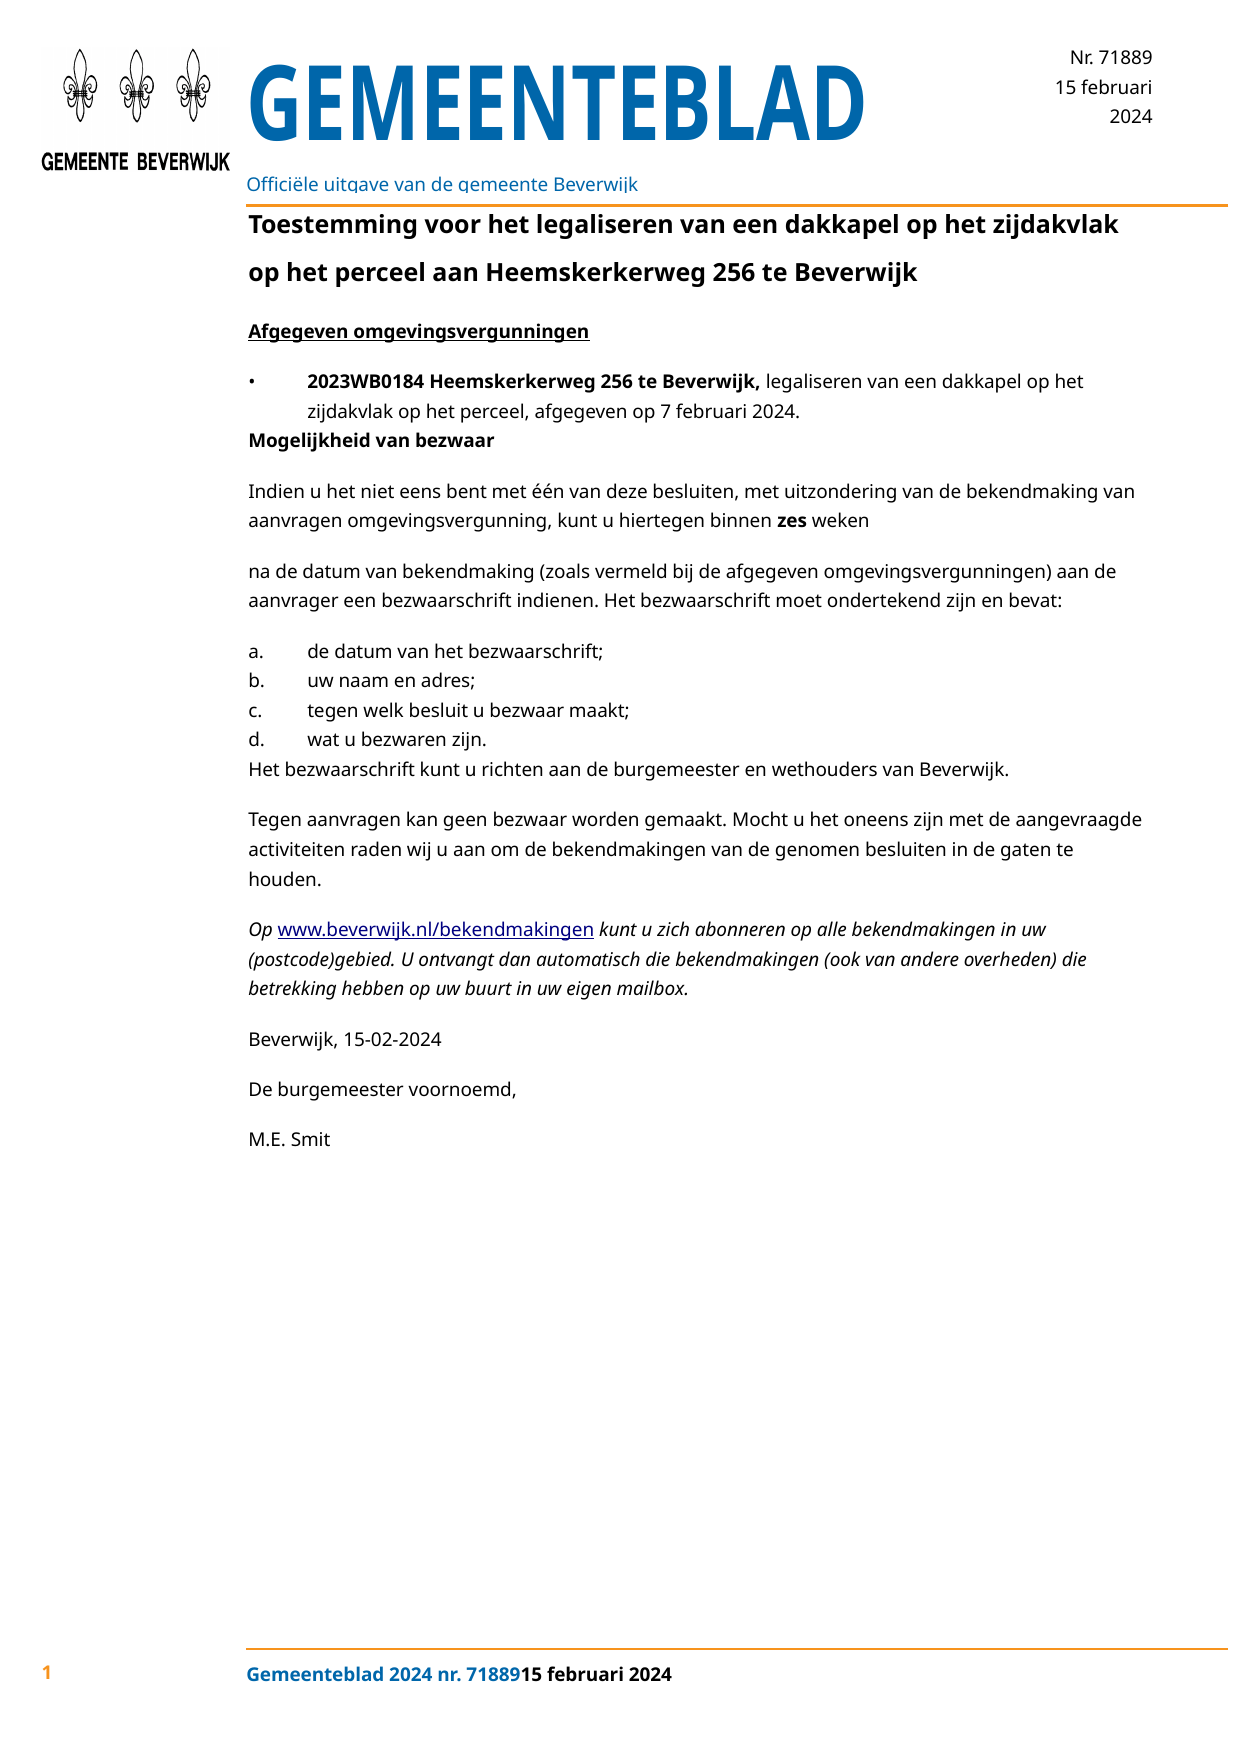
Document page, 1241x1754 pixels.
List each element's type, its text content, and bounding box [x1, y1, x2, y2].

text Het bezwaarschrift kunt u richten aan de burgemeester en wethouders van Beverwijk. [248, 756, 1152, 782]
text Afgegeven omgevingsvergunningen [248, 318, 1152, 344]
text De burgemeester voornoemd, [248, 1076, 1152, 1102]
text M.E. Smit [248, 1127, 1152, 1152]
text Toestemming voor het legaliseren van een dakkapel op het zijdakvlak op het perceel aan Heemskerkerweg 256 te Beverwijk [248, 207, 1152, 288]
list 2023WB0184 Heemskerkerweg 256 te Beverwijk, legaliseren van een dakkapel op het zijdakvlak op het perceel, afgegeven op 7 februari 2024. [248, 368, 1152, 424]
text Op www.beverwijk.nl/bekendmakingen kunt u zich abonneren op alle bekendmakingen in uw (postcode)gebied. U ontvangt dan automatisch die bekendmakingen (ook van andere overheden) die betrekking hebben op uw buurt in uw eigen mailbox. [248, 916, 1152, 1001]
text Indien u het niet eens bent met één van deze besluiten, met uitzondering van de bekendmaking van aanvragen omgevingsvergunning, kunt u hiertegen binnen zes weken [248, 478, 1152, 533]
text Tegen aanvragen kan geen bezwaar worden gemaakt. Mocht u het oneens zijn met de aangevraagde activiteiten raden wij u aan om de bekendmakingen van de genomen besluiten in de gaten te houden. [248, 807, 1152, 892]
list wat u bezwaren zijn. [248, 727, 1152, 752]
list de datum van het bezwaarschrift; [248, 638, 1152, 664]
picture [41, 47, 231, 172]
text Mogelijkheid van bezwaar [248, 427, 1152, 453]
text Beverwijk, 15-02-2024 [248, 1026, 1152, 1052]
list tegen welk besluit u bezwaar maakt; [248, 697, 1152, 723]
text na de datum van bekendmaking (zoals vermeld bij de afgegeven omgevingsvergunningen) aan de aanvrager een bezwaarschrift indienen. Het bezwaarschrift moet ondertekend zijn en bevat: [248, 558, 1152, 613]
list uw naam en adres; [248, 667, 1152, 693]
